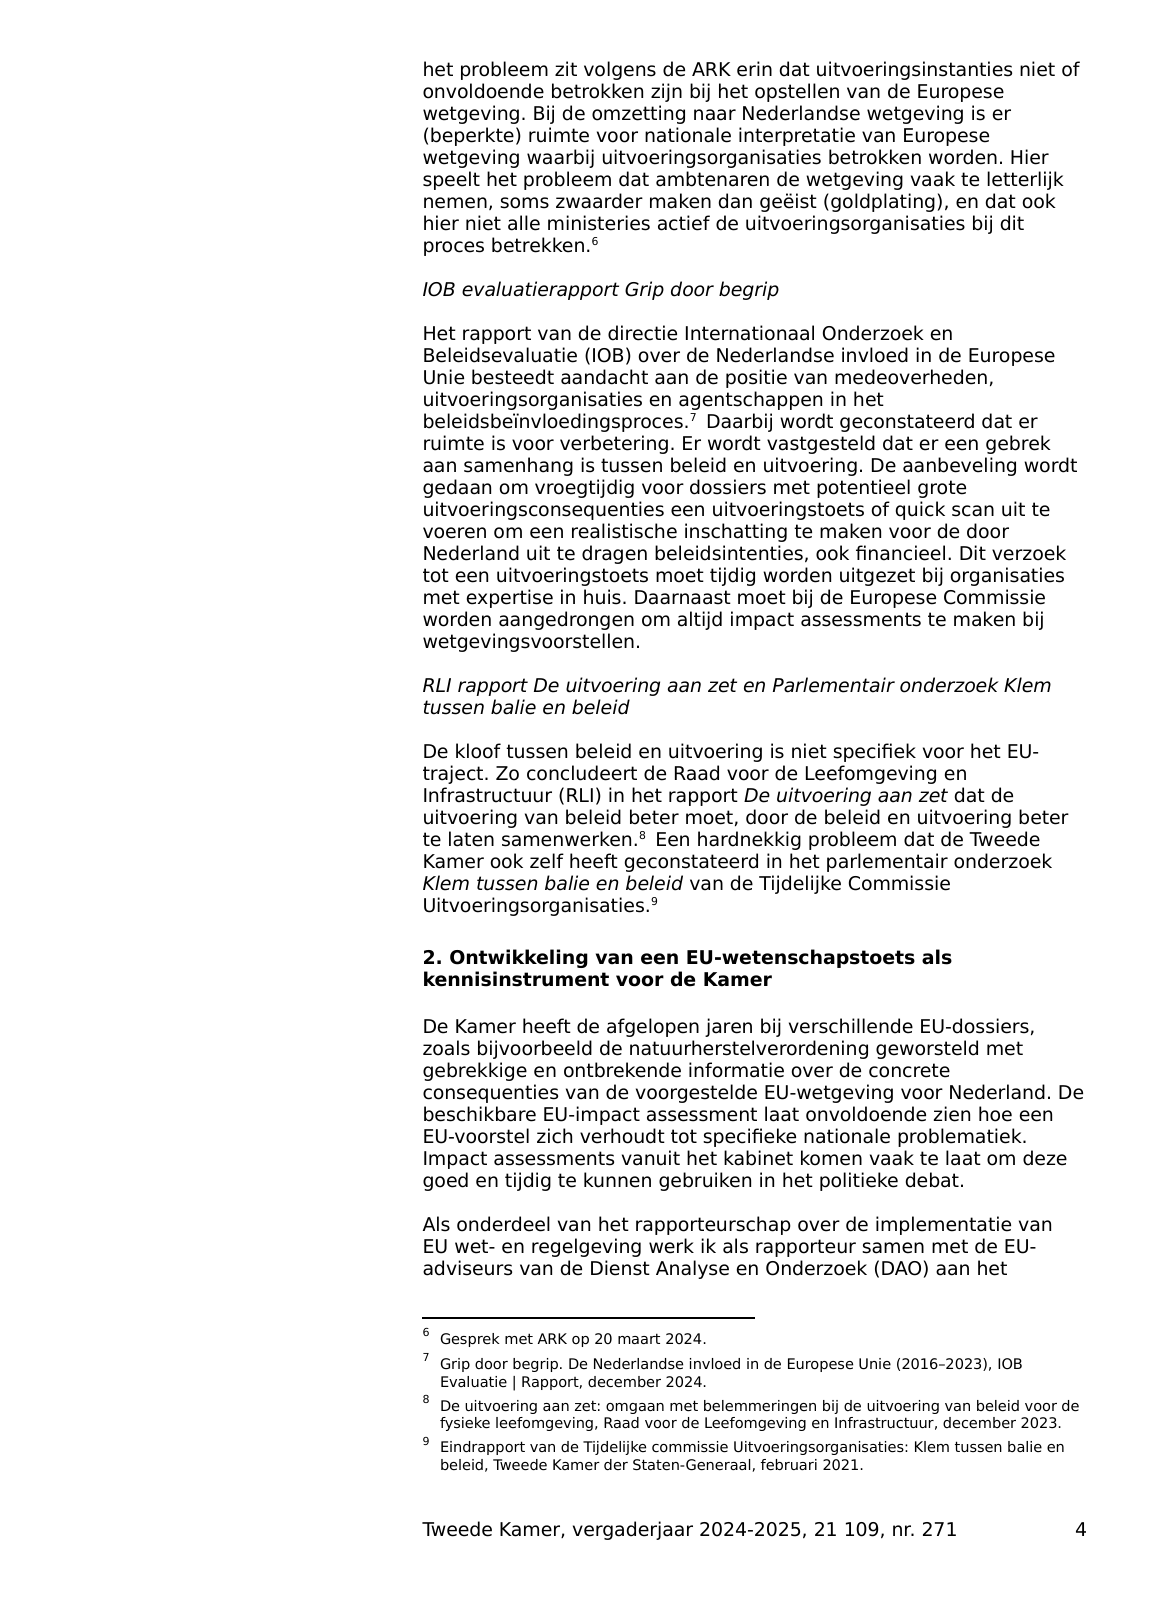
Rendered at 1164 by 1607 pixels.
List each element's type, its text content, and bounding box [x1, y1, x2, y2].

subtitle RLI rapport De uitvoering aan zet en Parlementair onderzoek Klem tussen balie en beleid [422, 675, 1087, 719]
text De uitvoering aan zet: omgaan met belemmeringen bij de uitvoering van beleid voor de fysieke leefomgeving, Raad voor de Leefomgeving en Infrastructuur, december 2023. [422, 1393, 1087, 1432]
text Grip door begrip. De Nederlandse invloed in de Europese Unie (2016–2023), IOB Evaluatie | Rapport, december 2024. [422, 1352, 1087, 1391]
text Eindrapport van de Tijdelijke commissie Uitvoeringsorganisaties: Klem tussen balie en beleid, Tweede Kamer der Staten-Generaal, februari 2021. [422, 1435, 1087, 1474]
text De Kamer heeft de afgelopen jaren bij verschillende EU-dossiers, zoals bijvoorbeeld de natuurherstelverordening geworsteld met gebrekkige en ontbrekende informatie over de concrete consequenties van de voorgestelde EU-wetgeving voor Nederland. De beschikbare EU-impact assessment laat onvoldoende zien hoe een EU-voorstel zich verhoudt tot specifieke nationale problematiek. Impact assessments vanuit het kabinet komen vaak te laat om deze goed en tijdig te kunnen gebruiken in het politieke debat. [422, 1016, 1087, 1192]
text Als onderdeel van het rapporteurschap over de implementatie van EU wet- en regelgeving werk ik als rapporteur samen met de EU-adviseurs van de Dienst Analyse en Onderzoek (DAO) aan het [422, 1214, 1087, 1280]
text De kloof tussen beleid en uitvoering is niet specifiek voor het EU-traject. Zo concludeert de Raad voor de Leefomgeving en Infrastructuur (RLI) in het rapport De uitvoering aan zet dat de uitvoering van beleid beter moet, door de beleid en uitvoering beter te laten samenwerken. Een hardnekkig probleem dat de Tweede Kamer ook zelf heeft geconstateerd in het parlementair onderzoek Klem tussen balie en beleid van de Tijdelijke Commissie Uitvoeringsorganisaties. [422, 741, 1087, 917]
text het probleem zit volgens de ARK erin dat uitvoeringsinstanties niet of onvoldoende betrokken zijn bij het opstellen van de Europese wetgeving. Bij de omzetting naar Nederlandse wetgeving is er (beperkte) ruimte voor nationale interpretatie van Europese wetgeving waarbij uitvoeringsorganisaties betrokken worden. Hier speelt het probleem dat ambtenaren de wetgeving vaak te letterlijk nemen, soms zwaarder maken dan geëist (goldplating), en dat ook hier niet alle ministeries actief de uitvoeringsorganisaties bij dit proces betrekken. [422, 59, 1087, 257]
text Gesprek met ARK op 20 maart 2024. [422, 1327, 1087, 1349]
subtitle 2. Ontwikkeling van een EU-wetenschapstoets als kennisinstrument voor de Kamer [422, 947, 1087, 991]
subtitle IOB evaluatierapport Grip door begrip [422, 279, 1087, 301]
text Het rapport van de directie Internationaal Onderzoek en Beleidsevaluatie (IOB) over de Nederlandse invloed in de Europese Unie besteedt aandacht aan de positie van medeoverheden, uitvoeringsorganisaties en agentschappen in het beleidsbeïnvloedingsproces. Daarbij wordt geconstateerd dat er ruimte is voor verbetering. Er wordt vastgesteld dat er een gebrek aan samenhang is tussen beleid en uitvoering. De aanbeveling wordt gedaan om vroegtijdig voor dossiers met potentieel grote uitvoeringsconsequenties een uitvoeringstoets of quick scan uit te voeren om een realistische inschatting te maken voor de door Nederland uit te dragen beleidsintenties, ook financieel. Dit verzoek tot een uitvoeringstoets moet tijdig worden uitgezet bij organisaties met expertise in huis. Daarnaast moet bij de Europese Commissie worden aangedrongen om altijd impact assessments te maken bij wetgevingsvoorstellen. [422, 323, 1087, 653]
